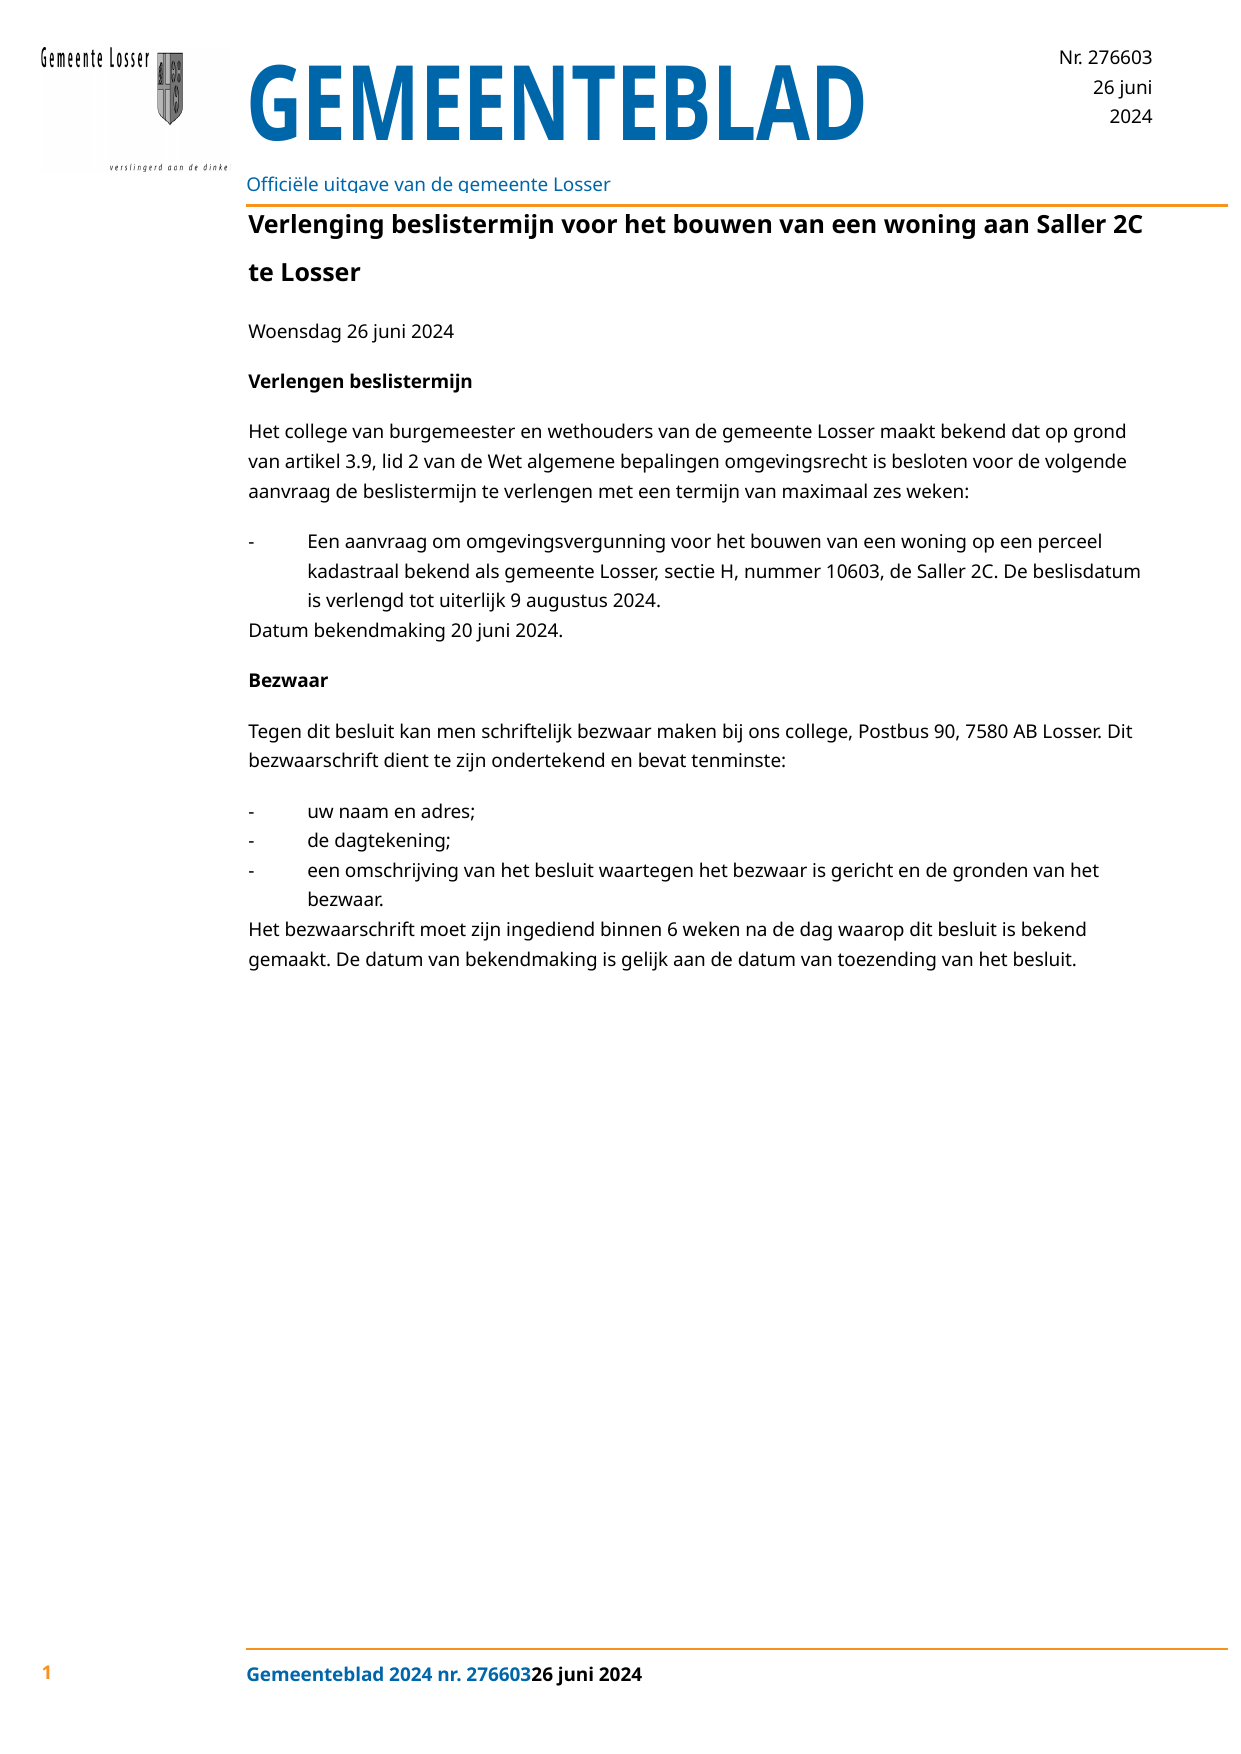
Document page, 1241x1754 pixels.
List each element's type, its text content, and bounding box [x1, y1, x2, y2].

text Bezwaar [248, 667, 1152, 693]
text Tegen dit besluit kan men schriftelijk bezwaar maken bij ons college, Postbus 90, 7580 AB Losser. Dit bezwaarschrift dient te zijn ondertekend en bevat tenminste: [248, 718, 1152, 773]
text Verlenging beslistermijn voor het bouwen van een woning aan Saller 2C te Losser [248, 207, 1152, 288]
text Het college van burgemeester en wethouders van de gemeente Losser maakt bekend dat op grond van artikel 3.9, lid 2 van de Wet algemene bepalingen omgevingsrecht is besloten voor de volgende aanvraag de beslistermijn te verlengen met een termijn van maximaal zes weken: [248, 419, 1152, 504]
text Het bezwaarschrift moet zijn ingediend binnen 6 weken na de dag waarop dit besluit is bekend gemaakt. De datum van bekendmaking is gelijk aan de datum van toezending van het besluit. [248, 916, 1152, 972]
list een omschrijving van het besluit waartegen het bezwaar is gericht en de gronden van het bezwaar. [248, 857, 1152, 912]
list uw naam en adres; [248, 798, 1152, 824]
text Datum bekendmaking 20 juni 2024. [248, 617, 1152, 643]
list de dagtekening; [248, 827, 1152, 853]
picture [41, 47, 231, 172]
text Woensdag 26 juni 2024 [248, 318, 1152, 344]
text Verlengen beslistermijn [248, 368, 1152, 394]
list Een aanvraag om omgevingsvergunning voor het bouwen van een woning op een perceel kadastraal bekend als gemeente Losser, sectie H, nummer 10603, de Saller 2C. De beslisdatum is verlengd tot uiterlijk 9 augustus 2024. [248, 528, 1152, 613]
